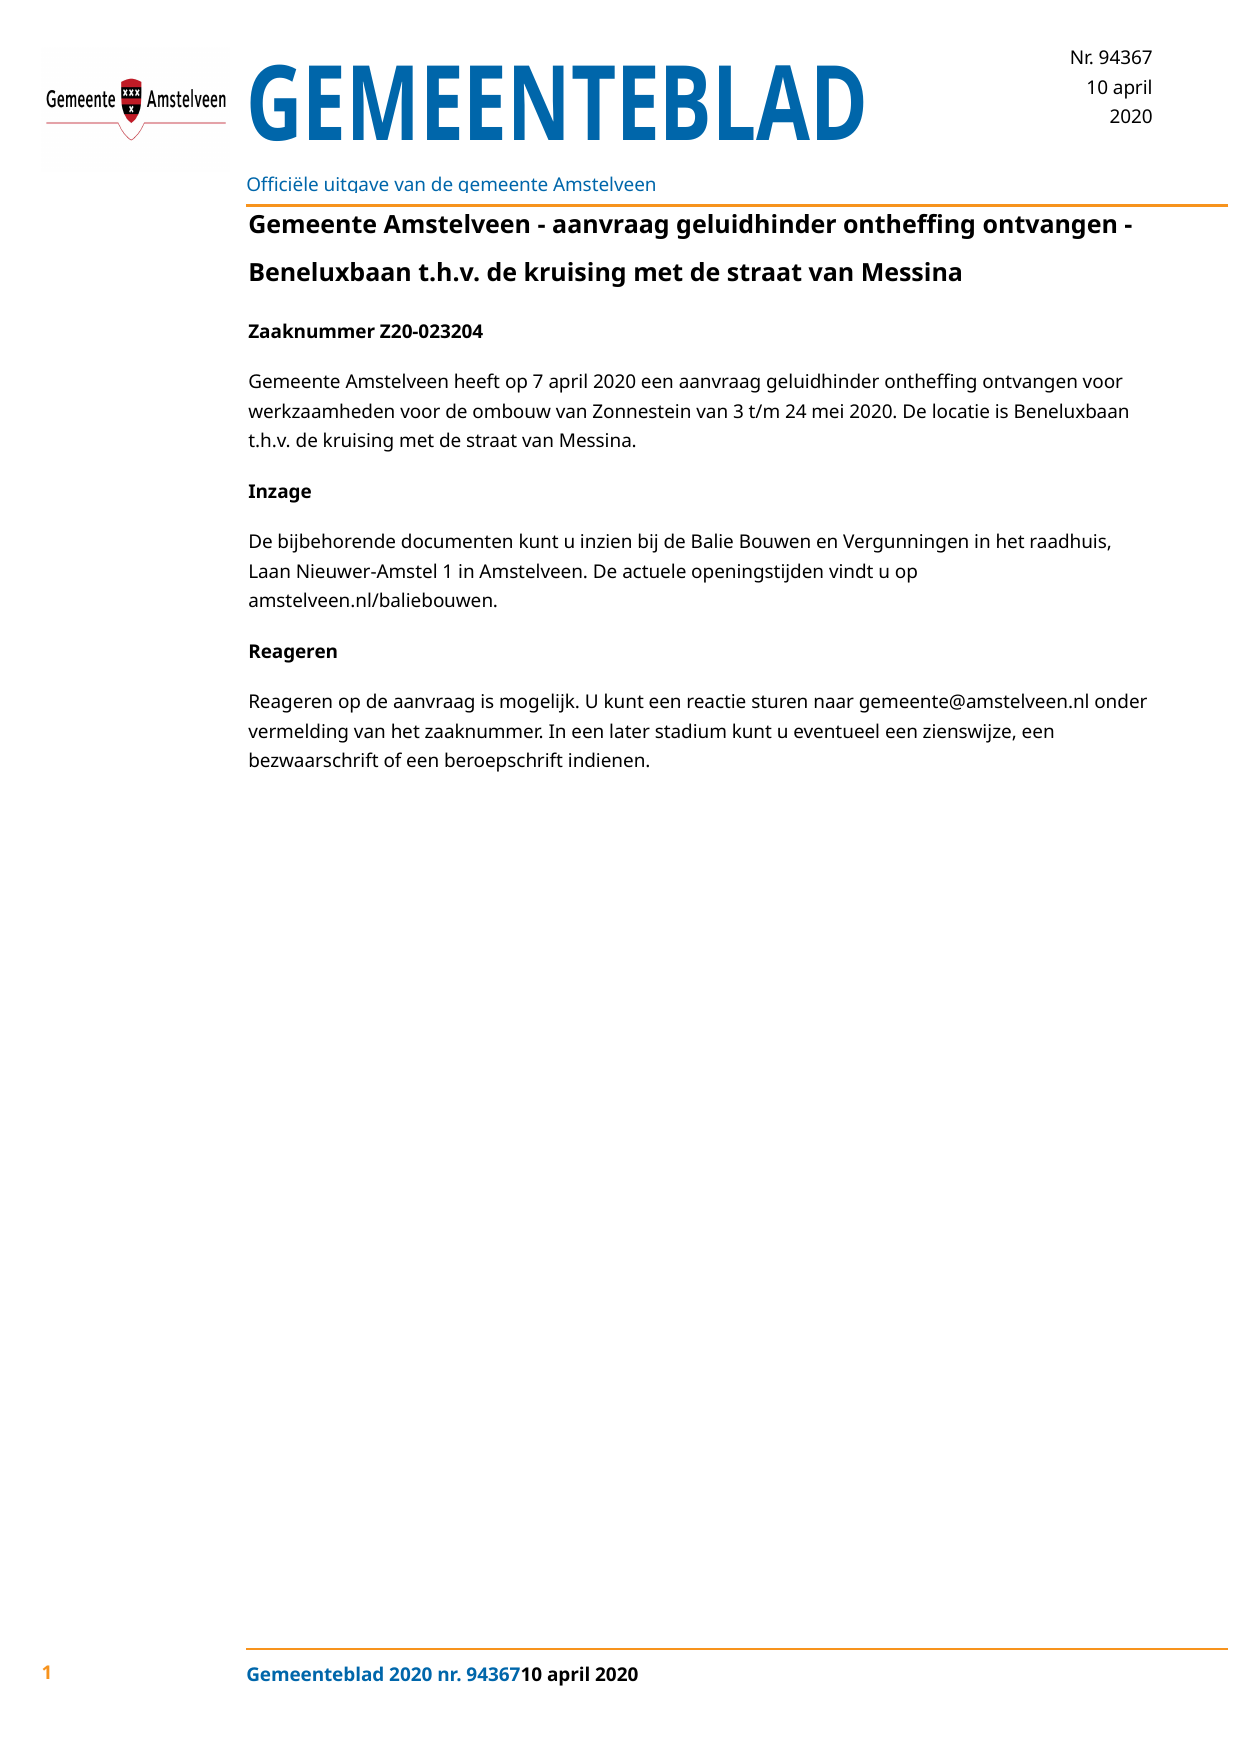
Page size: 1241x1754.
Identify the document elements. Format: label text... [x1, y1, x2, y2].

text Gemeente Amstelveen - aanvraag geluidhinder ontheffing ontvangen - Beneluxbaan t.h.v. de kruising met de straat van Messina [248, 207, 1152, 288]
text Zaaknummer Z20-023204 [248, 318, 1152, 344]
text Reageren [248, 638, 1152, 664]
text Reageren op de aanvraag is mogelijk. U kunt een reactie sturen naar gemeente@amstelveen.nl onder vermelding van het zaaknummer. In een later stadium kunt u eventueel een zienswijze, een bezwaarschrift of een beroepschrift indienen. [248, 688, 1152, 773]
text De bijbehorende documenten kunt u inzien bij de Balie Bouwen en Vergunningen in het raadhuis, Laan Nieuwer-Amstel 1 in Amstelveen. De actuele openingstijden vindt u op amstelveen.nl/baliebouwen. [248, 528, 1152, 613]
text Inzage [248, 478, 1152, 504]
picture [41, 47, 231, 172]
text Gemeente Amstelveen heeft op 7 april 2020 een aanvraag geluidhinder ontheffing ontvangen voor werkzaamheden voor de ombouw van Zonnestein van 3 t/m 24 mei 2020. De locatie is Beneluxbaan t.h.v. de kruising met de straat van Messina. [248, 368, 1152, 453]
